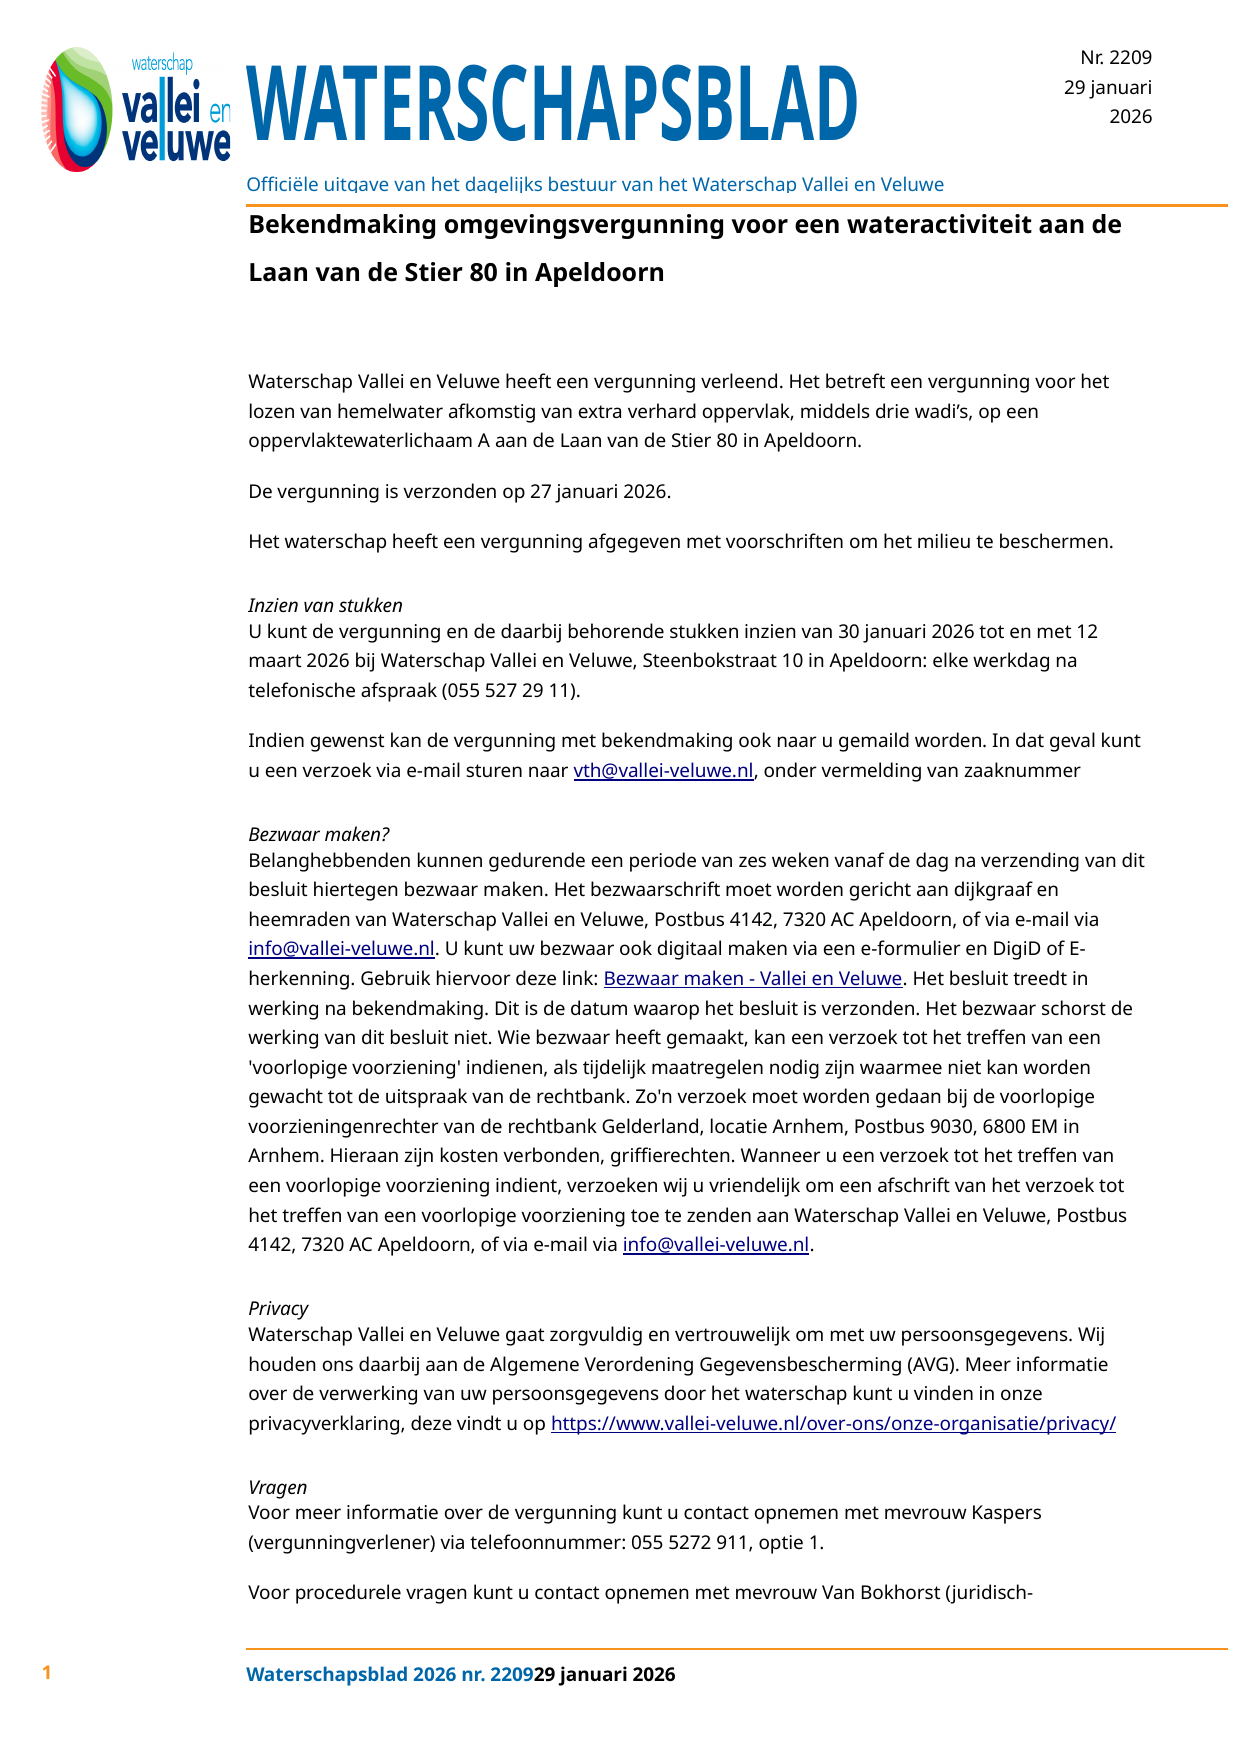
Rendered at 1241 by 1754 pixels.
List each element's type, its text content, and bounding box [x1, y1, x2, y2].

text Inzien van stukken [248, 592, 1152, 618]
text Waterschap Vallei en Veluwe heeft een vergunning verleend. Het betreft een vergunning voor het lozen van hemelwater afkomstig van extra verhard oppervlak, middels drie wadi’s, op een oppervlaktewaterlichaam A aan de Laan van de Stier 80 in Apeldoorn. [248, 368, 1152, 453]
text Waterschap Vallei en Veluwe gaat zorgvuldig en vertrouwelijk om met uw persoonsgegevens. Wij houden ons daarbij aan de Algemene Verordening Gegevensbescherming (AVG). Meer informatie over de verwerking van uw persoonsgegevens door het waterschap kunt u vinden in onze privacyverklaring, deze vindt u op https://www.vallei-veluwe.nl/over-ons/onze-organisatie/privacy/ [248, 1321, 1152, 1436]
text Voor procedurele vragen kunt u contact opnemen met mevrouw Van Bokhorst (juridisch- [248, 1579, 1152, 1605]
picture [41, 47, 231, 172]
text De vergunning is verzonden op 27 januari 2026. [248, 478, 1152, 504]
text U kunt de vergunning en de daarbij behorende stukken inzien van 30 januari 2026 tot en met 12 maart 2026 bij Waterschap Vallei en Veluwe, Steenbokstraat 10 in Apeldoorn: elke werkdag na telefonische afspraak (055 527 29 11). [248, 618, 1152, 703]
text Belanghebbenden kunnen gedurende een periode van zes weken vanaf de dag na verzending van dit besluit hiertegen bezwaar maken. Het bezwaarschrift moet worden gericht aan dijkgraaf en heemraden van Waterschap Vallei en Veluwe, Postbus 4142, 7320 AC Apeldoorn, of via e-mail via info@vallei-veluwe.nl. U kunt uw bezwaar ook digitaal maken via een e-formulier en DigiD of E-herkenning. Gebruik hiervoor deze link: Bezwaar maken - Vallei en Veluwe. Het besluit treedt in werking na bekendmaking. Dit is de datum waarop het besluit is verzonden. Het bezwaar schorst de werking van dit besluit niet. Wie bezwaar heeft gemaakt, kan een verzoek tot het treffen van een 'voorlopige voorziening' indienen, als tijdelijk maatregelen nodig zijn waarmee niet kan worden gewacht tot de uitspraak van de rechtbank. Zo'n verzoek moet worden gedaan bij de voorlopige voorzieningenrechter van de rechtbank Gelderland, locatie Arnhem, Postbus 9030, 6800 EM in Arnhem. Hieraan zijn kosten verbonden, griffierechten. Wanneer u een verzoek tot het treffen van een voorlopige voorziening indient, verzoeken wij u vriendelijk om een afschrift van het verzoek tot het treffen van een voorlopige voorziening toe te zenden aan Waterschap Vallei en Veluwe, Postbus 4142, 7320 AC Apeldoorn, of via e-mail via info@vallei-veluwe.nl. [248, 847, 1152, 1257]
text Bezwaar maken? [248, 821, 1152, 847]
text Het waterschap heeft een vergunning afgegeven met voorschriften om het milieu te beschermen. [248, 528, 1152, 554]
text Vragen [248, 1474, 1152, 1499]
text Voor meer informatie over de vergunning kunt u contact opnemen met mevrouw Kaspers (vergunningverlener) via telefoonnummer: 055 5272 911, optie 1. [248, 1499, 1152, 1555]
text Privacy [248, 1295, 1152, 1321]
text Indien gewenst kan de vergunning met bekendmaking ook naar u gemaild worden. In dat geval kunt u een verzoek via e-mail sturen naar vth@vallei-veluwe.nl, onder vermelding van zaaknummer [248, 728, 1152, 783]
text Bekendmaking omgevingsvergunning voor een wateractiviteit aan de Laan van de Stier 80 in Apeldoorn [248, 207, 1152, 288]
